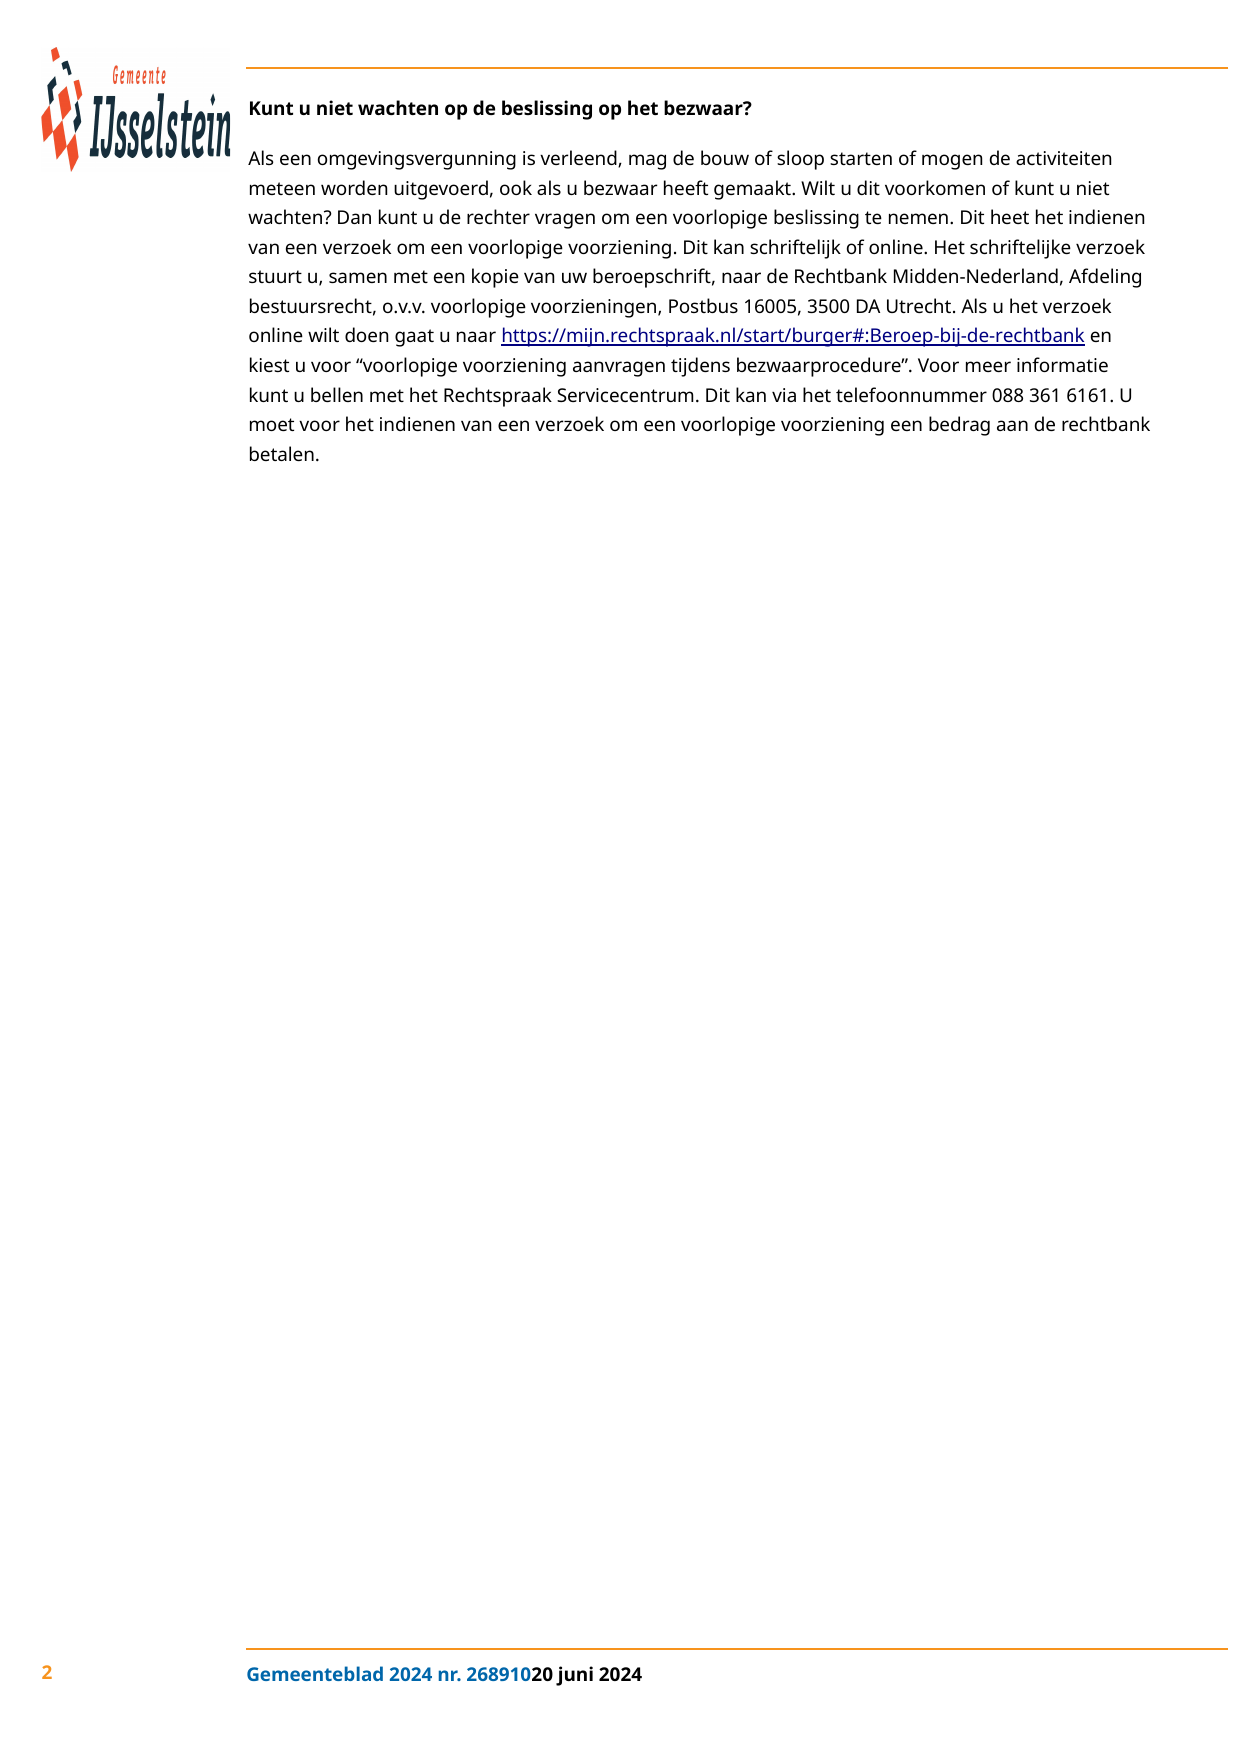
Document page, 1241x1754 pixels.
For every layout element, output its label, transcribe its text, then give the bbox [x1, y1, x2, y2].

text Kunt u niet wachten op de beslissing op het bezwaar? [248, 95, 1152, 121]
text Als een omgevingsvergunning is verleend, mag de bouw of sloop starten of mogen de activiteiten meteen worden uitgevoerd, ook als u bezwaar heeft gemaakt. Wilt u dit voorkomen of kunt u niet wachten? Dan kunt u de rechter vragen om een voorlopige beslissing te nemen. Dit heet het indienen van een verzoek om een voorlopige voorziening. Dit kan schriftelijk of online. Het schriftelijke verzoek stuurt u, samen met een kopie van uw beroepschrift, naar de Rechtbank Midden-Nederland, Afdeling bestuursrecht, o.v.v. voorlopige voorzieningen, Postbus 16005, 3500 DA Utrecht. Als u het verzoek online wilt doen gaat u naar https://mijn.rechtspraak.nl/start/burger#:Beroep-bij-de-rechtbank en kiest u voor “voorlopige voorziening aanvragen tijdens bezwaarprocedure”. Voor meer informatie kunt u bellen met het Rechtspraak Servicecentrum. Dit kan via het telefoonnummer 088 361 6161. U moet voor het indienen van een verzoek om een voorlopige voorziening een bedrag aan de rechtbank betalen. [248, 145, 1152, 467]
picture [41, 47, 231, 172]
